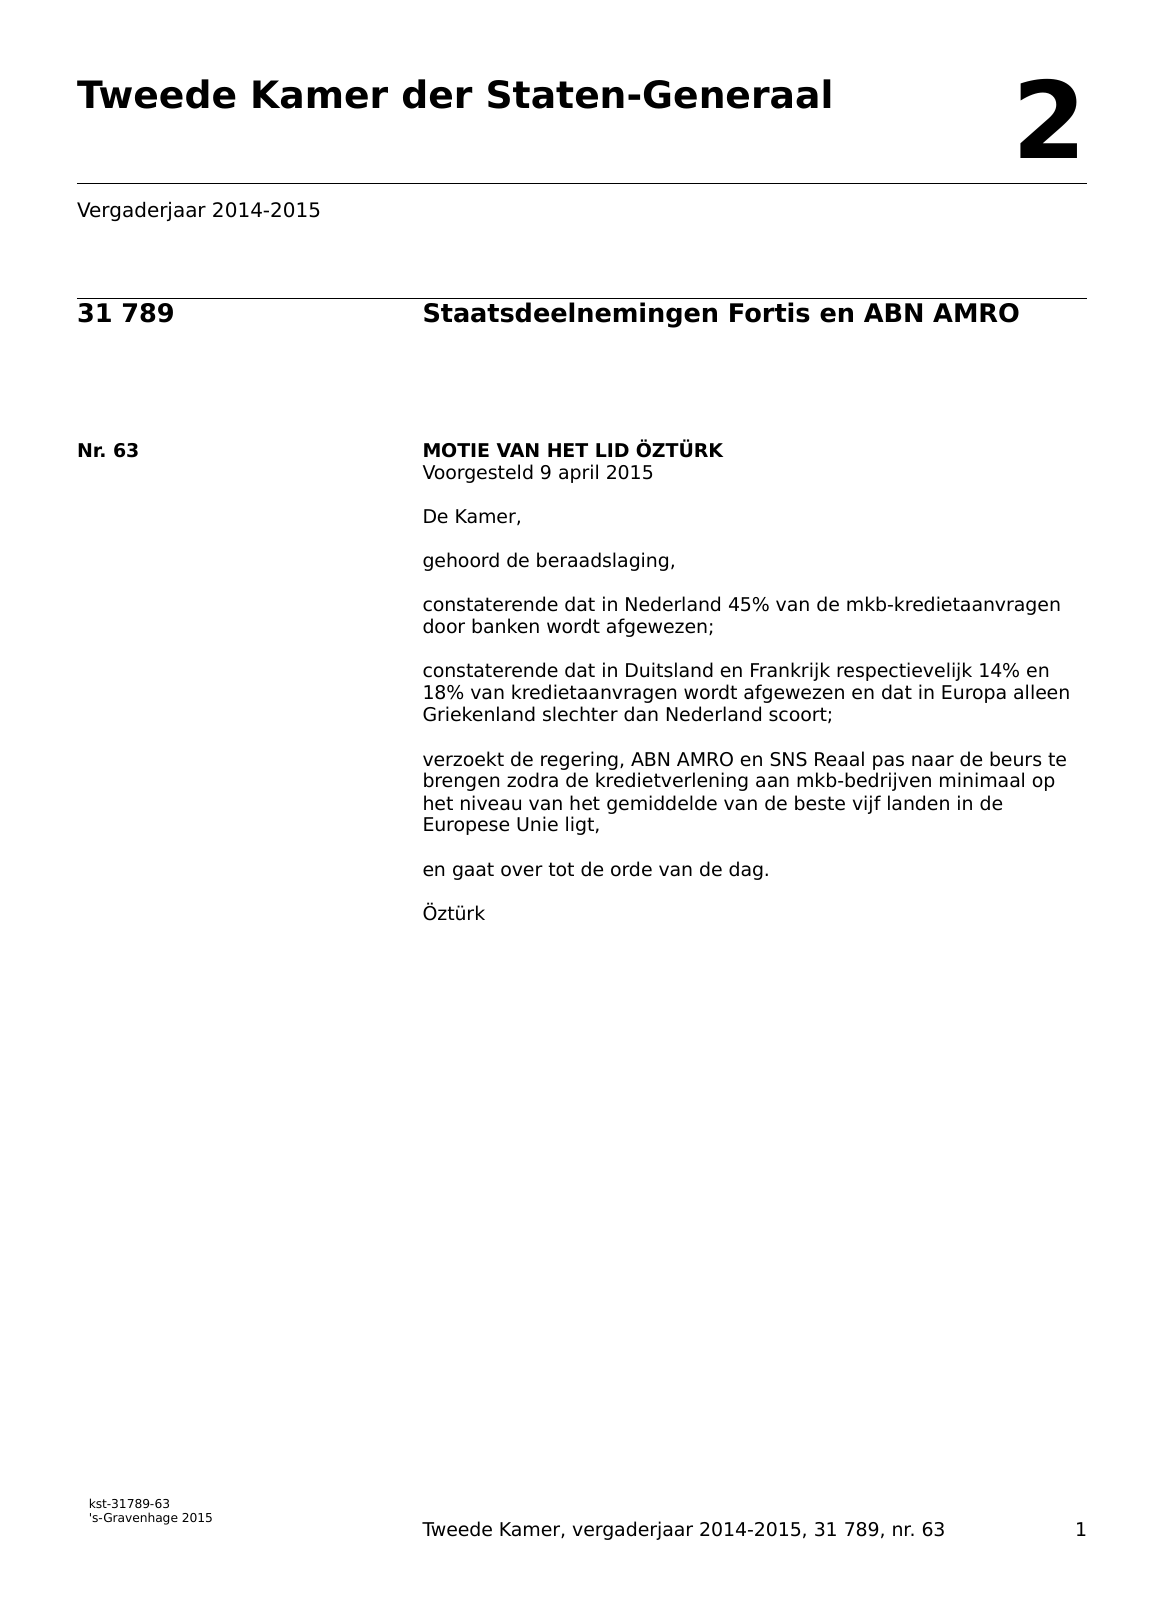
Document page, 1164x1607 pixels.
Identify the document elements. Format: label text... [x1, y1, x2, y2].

table_header Tweede Kamer der Staten-Generaal [77, 59, 886, 183]
text kst-31789-63 [88, 1497, 323, 1511]
text 's-Gravenhage 2015 [88, 1511, 323, 1525]
table_header 2 [886, 59, 1087, 183]
text gehoord de beraadslaging, [422, 550, 1087, 572]
text verzoekt de regering, ABN AMRO en SNS Reaal pas naar de beurs te brengen zodra de kredietverlening aan mkb-bedrijven minimaal op het niveau van het gemiddelde van de beste vijf landen in de Europese Unie ligt, [422, 748, 1087, 836]
subtitle 31 789 Staatsdeelnemingen Fortis en ABN AMRO [77, 299, 1087, 329]
text constaterende dat in Duitsland en Frankrijk respectievelijk 14% en 18% van kredietaanvragen wordt afgewezen en dat in Europa alleen Griekenland slechter dan Nederland scoort; [422, 660, 1087, 726]
text Öztürk [422, 903, 1087, 925]
subtitle Nr. 63 MOTIE VAN HET LID ÖZTÜRK [77, 440, 1087, 462]
text De Kamer, [422, 506, 1087, 528]
text en gaat over tot de orde van de dag. [422, 858, 1087, 881]
table_cell Vergaderjaar 2014-2015 [77, 184, 1087, 298]
text constaterende dat in Nederland 45% van de mkb-kredietaanvragen door banken wordt afgewezen; [422, 594, 1087, 638]
text Voorgesteld 9 april 2015 [422, 462, 1087, 484]
